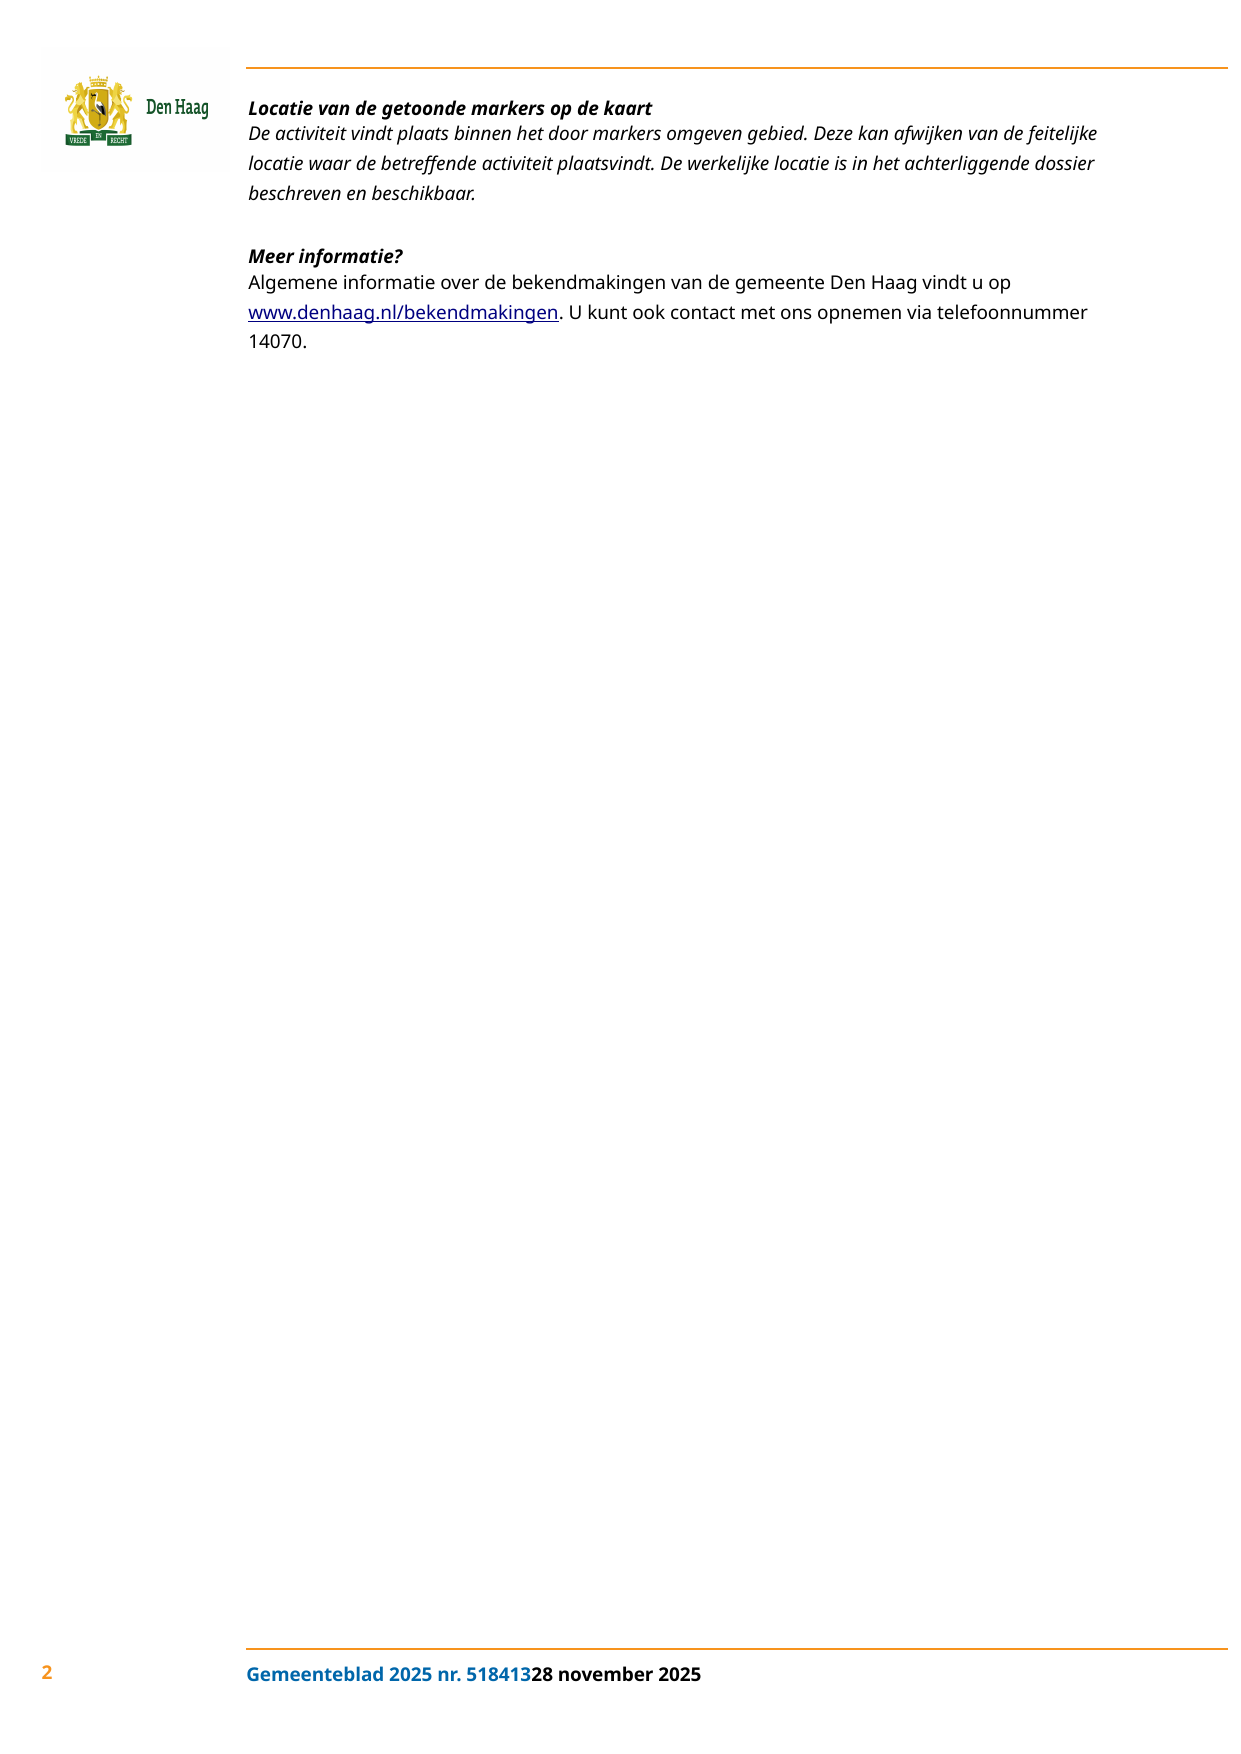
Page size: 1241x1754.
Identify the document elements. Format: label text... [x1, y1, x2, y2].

text Locatie van de getoonde markers op de kaart [248, 95, 1152, 121]
picture [41, 47, 231, 172]
text De activiteit vindt plaats binnen het door markers omgeven gebied. Deze kan afwijken van de feitelijke locatie waar de betreffende activiteit plaatsvindt. De werkelijke locatie is in het achterliggende dossier beschreven en beschikbaar. [248, 121, 1152, 205]
text Meer informatie? [248, 244, 1152, 269]
text Algemene informatie over de bekendmakingen van de gemeente Den Haag vindt u op www.denhaag.nl/bekendmakingen. U kunt ook contact met ons opnemen via telefoonnummer 14070. [248, 269, 1152, 354]
